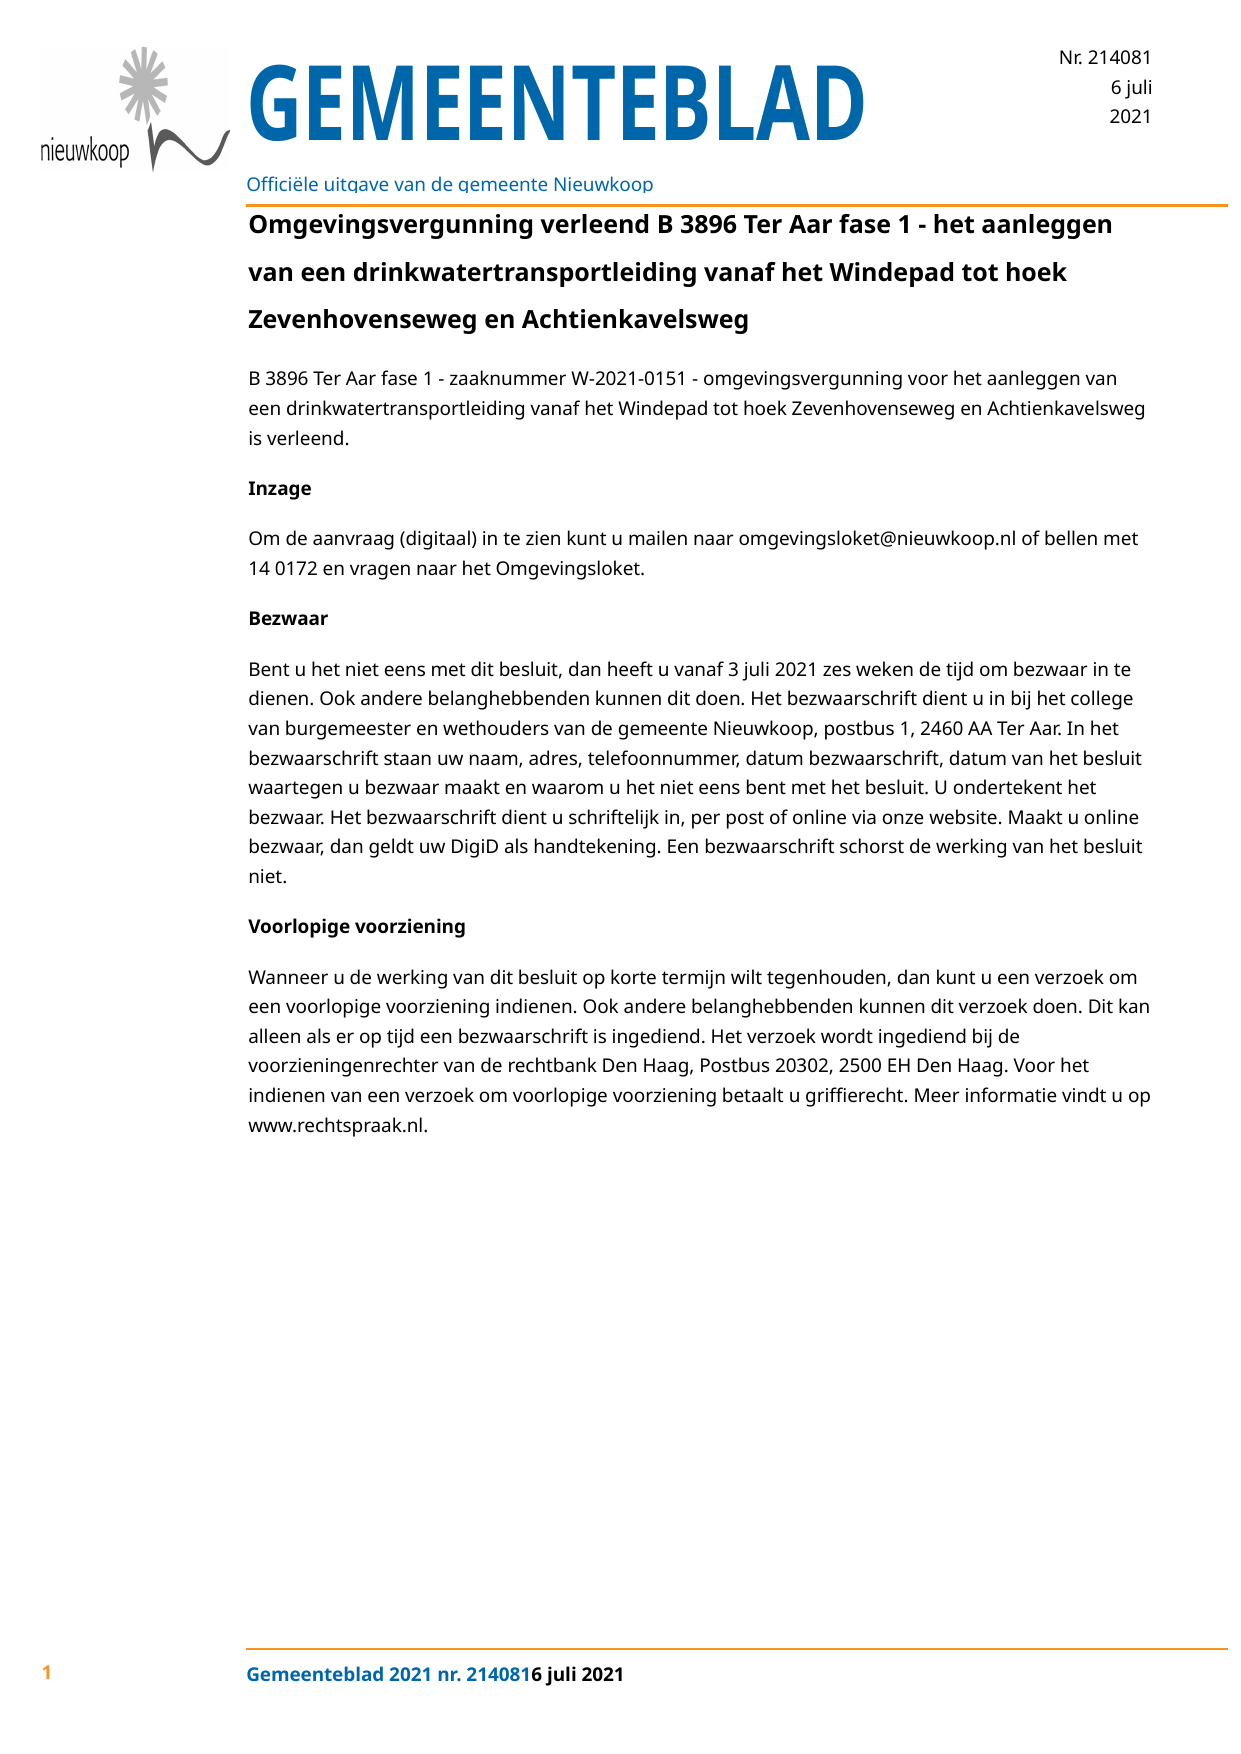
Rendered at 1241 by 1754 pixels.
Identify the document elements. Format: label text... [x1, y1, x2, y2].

picture [41, 47, 231, 172]
text Inzage [248, 475, 1152, 501]
text Bezwaar [248, 606, 1152, 631]
text Wanneer u de werking van dit besluit op korte termijn wilt tegenhouden, dan kunt u een verzoek om een voorlopige voorziening indienen. Ook andere belanghebbenden kunnen dit verzoek doen. Dit kan alleen als er op tijd een bezwaarschrift is ingediend. Het verzoek wordt ingediend bij de voorzieningenrechter van de rechtbank Den Haag, Postbus 20302, 2500 EH Den Haag. Voor het indienen van een verzoek om voorlopige voorziening betaalt u griffierecht. Meer informatie vindt u op www.rechtspraak.nl. [248, 964, 1152, 1137]
text Voorlopige voorziening [248, 913, 1152, 939]
text Bent u het niet eens met dit besluit, dan heeft u vanaf 3 juli 2021 zes weken de tijd om bezwaar in te dienen. Ook andere belanghebbenden kunnen dit doen. Het bezwaarschrift dient u in bij het college van burgemeester en wethouders van de gemeente Nieuwkoop, postbus 1, 2460 AA Ter Aar. In het bezwaarschrift staan uw naam, adres, telefoonnummer, datum bezwaarschrift, datum van het besluit waartegen u bezwaar maakt en waarom u het niet eens bent met het besluit. U ondertekent het bezwaar. Het bezwaarschrift dient u schriftelijk in, per post of online via onze website. Maakt u online bezwaar, dan geldt uw DigiD als handtekening. Een bezwaarschrift schorst de werking van het besluit niet. [248, 656, 1152, 889]
text B 3896 Ter Aar fase 1 - zaaknummer W-2021-0151 - omgevingsvergunning voor het aanleggen van een drinkwatertransportleiding vanaf het Windepad tot hoek Zevenhovenseweg en Achtienkavelsweg is verleend. [248, 366, 1152, 450]
text Omgevingsvergunning verleend B 3896 Ter Aar fase 1 - het aanleggen van een drinkwatertransportleiding vanaf het Windepad tot hoek Zevenhovenseweg en Achtienkavelsweg [248, 207, 1152, 336]
text Om de aanvraag (digitaal) in te zien kunt u mailen naar omgevingsloket@nieuwkoop.nl of bellen met 14 0172 en vragen naar het Omgevingsloket. [248, 526, 1152, 581]
